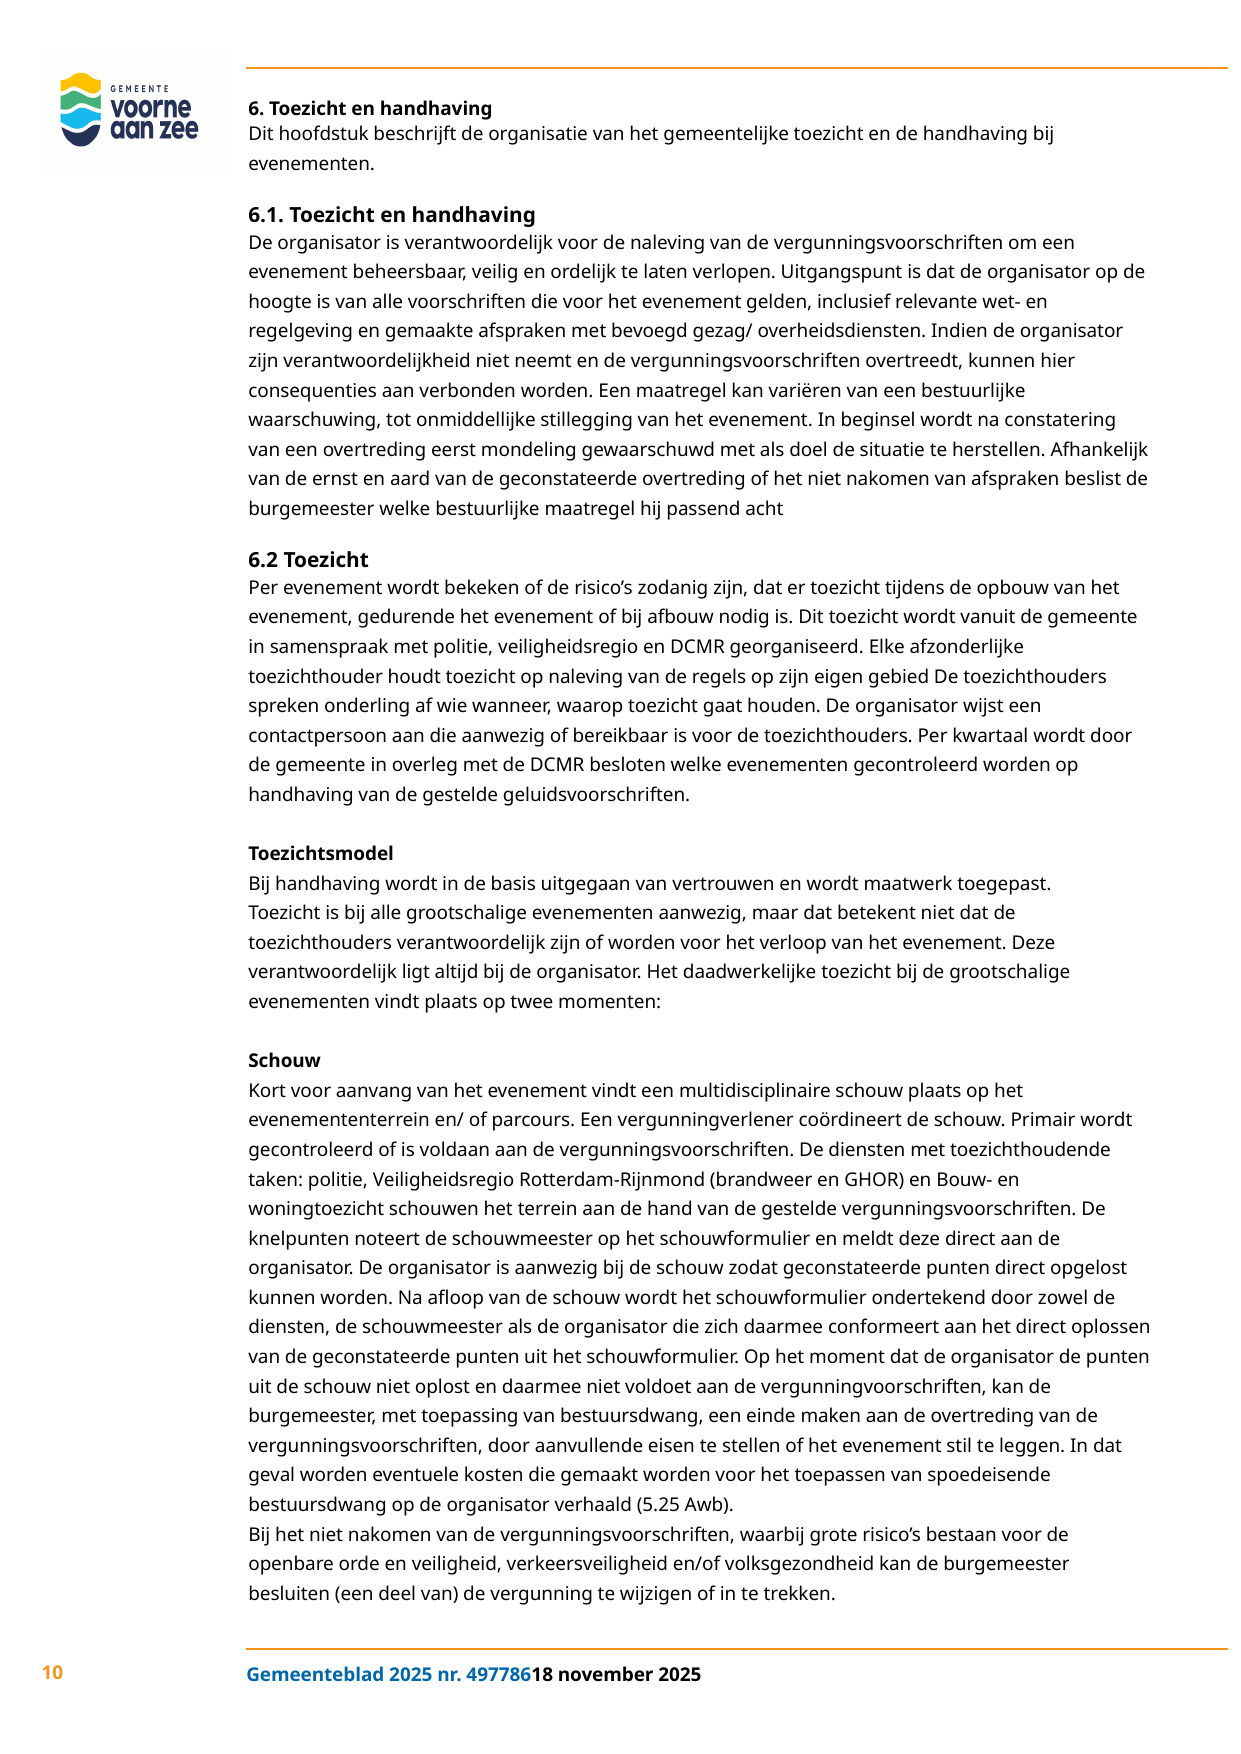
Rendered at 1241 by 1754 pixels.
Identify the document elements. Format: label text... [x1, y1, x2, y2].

text Bij handhaving wordt in de basis uitgegaan van vertrouwen en wordt maatwerk toegepast. [248, 870, 1152, 896]
text Toezicht is bij alle grootschalige evenementen aanwezig, maar dat betekent niet dat de toezichthouders verantwoordelijk zijn of worden voor het verloop van het evenement. Deze verantwoordelijk ligt altijd bij de organisator. Het daadwerkelijke toezicht bij de grootschalige evenementen vindt plaats op twee momenten: [248, 899, 1152, 1014]
text 6.2 Toezicht [248, 546, 1152, 574]
text Kort voor aanvang van het evenement vindt een multidisciplinaire schouw plaats op het evenemententerrein en/ of parcours. Een vergunningverlener coördineert de schouw. Primair wordt gecontroleerd of is voldaan aan de vergunningsvoorschriften. De diensten met toezichthoudende taken: politie, Veiligheidsregio Rotterdam-Rijnmond (brandweer en GHOR) en Bouw- en woningtoezicht schouwen het terrein aan de hand van de gestelde vergunningsvoorschriften. De knelpunten noteert de schouwmeester op het schouwformulier en meldt deze direct aan de organisator. De organisator is aanwezig bij de schouw zodat geconstateerde punten direct opgelost kunnen worden. Na afloop van de schouw wordt het schouwformulier ondertekend door zowel de diensten, de schouwmeester als de organisator die zich daarmee conformeert aan het direct oplossen van de geconstateerde punten uit het schouwformulier. Op het moment dat de organisator de punten uit de schouw niet oplost en daarmee niet voldoet aan de vergunningvoorschriften, kan de burgemeester, met toepassing van bestuursdwang, een einde maken aan de overtreding van de vergunningsvoorschriften, door aanvullende eisen te stellen of het evenement stil te leggen. In dat geval worden eventuele kosten die gemaakt worden voor het toepassen van spoedeisende bestuursdwang op de organisator verhaald (5.25 Awb). [248, 1077, 1152, 1517]
text Dit hoofdstuk beschrijft de organisatie van het gemeentelijke toezicht en de handhaving bij evenementen. [248, 121, 1152, 176]
text Toezichtsmodel [248, 840, 1152, 866]
picture [41, 47, 231, 172]
text Bij het niet nakomen van de vergunningsvoorschriften, waarbij grote risico’s bestaan voor de openbare orde en veiligheid, verkeersveiligheid en/of volksgezondheid kan de burgemeester besluiten (een deel van) de vergunning te wijzigen of in te trekken. [248, 1521, 1152, 1606]
text Per evenement wordt bekeken of de risico’s zodanig zijn, dat er toezicht tijdens de opbouw van het evenement, gedurende het evenement of bij afbouw nodig is. Dit toezicht wordt vanuit de gemeente in samenspraak met politie, veiligheidsregio en DCMR georganiseerd. Elke afzonderlijke toezichthouder houdt toezicht op naleving van de regels op zijn eigen gebied De toezichthouders spreken onderling af wie wanneer, waarop toezicht gaat houden. De organisator wijst een contactpersoon aan die aanwezig of bereikbaar is voor de toezichthouders. Per kwartaal wordt door de gemeente in overleg met de DCMR besloten welke evenementen gecontroleerd worden op handhaving van de gestelde geluidsvoorschriften. [248, 574, 1152, 807]
text 6.1. Toezicht en handhaving [248, 201, 1152, 229]
text Schouw [248, 1047, 1152, 1073]
text 6. Toezicht en handhaving [248, 95, 1152, 121]
text De organisator is verantwoordelijk voor de naleving van de vergunningsvoorschriften om een evenement beheersbaar, veilig en ordelijk te laten verlopen. Uitgangspunt is dat de organisator op de hoogte is van alle voorschriften die voor het evenement gelden, inclusief relevante wet- en regelgeving en gemaakte afspraken met bevoegd gezag/ overheidsdiensten. Indien de organisator zijn verantwoordelijkheid niet neemt en de vergunningsvoorschriften overtreedt, kunnen hier consequenties aan verbonden worden. Een maatregel kan variëren van een bestuurlijke waarschuwing, tot onmiddellijke stillegging van het evenement. In beginsel wordt na constatering van een overtreding eerst mondeling gewaarschuwd met als doel de situatie te herstellen. Afhankelijk van de ernst en aard van de geconstateerde overtreding of het niet nakomen van afspraken beslist de burgemeester welke bestuurlijke maatregel hij passend acht [248, 229, 1152, 521]
